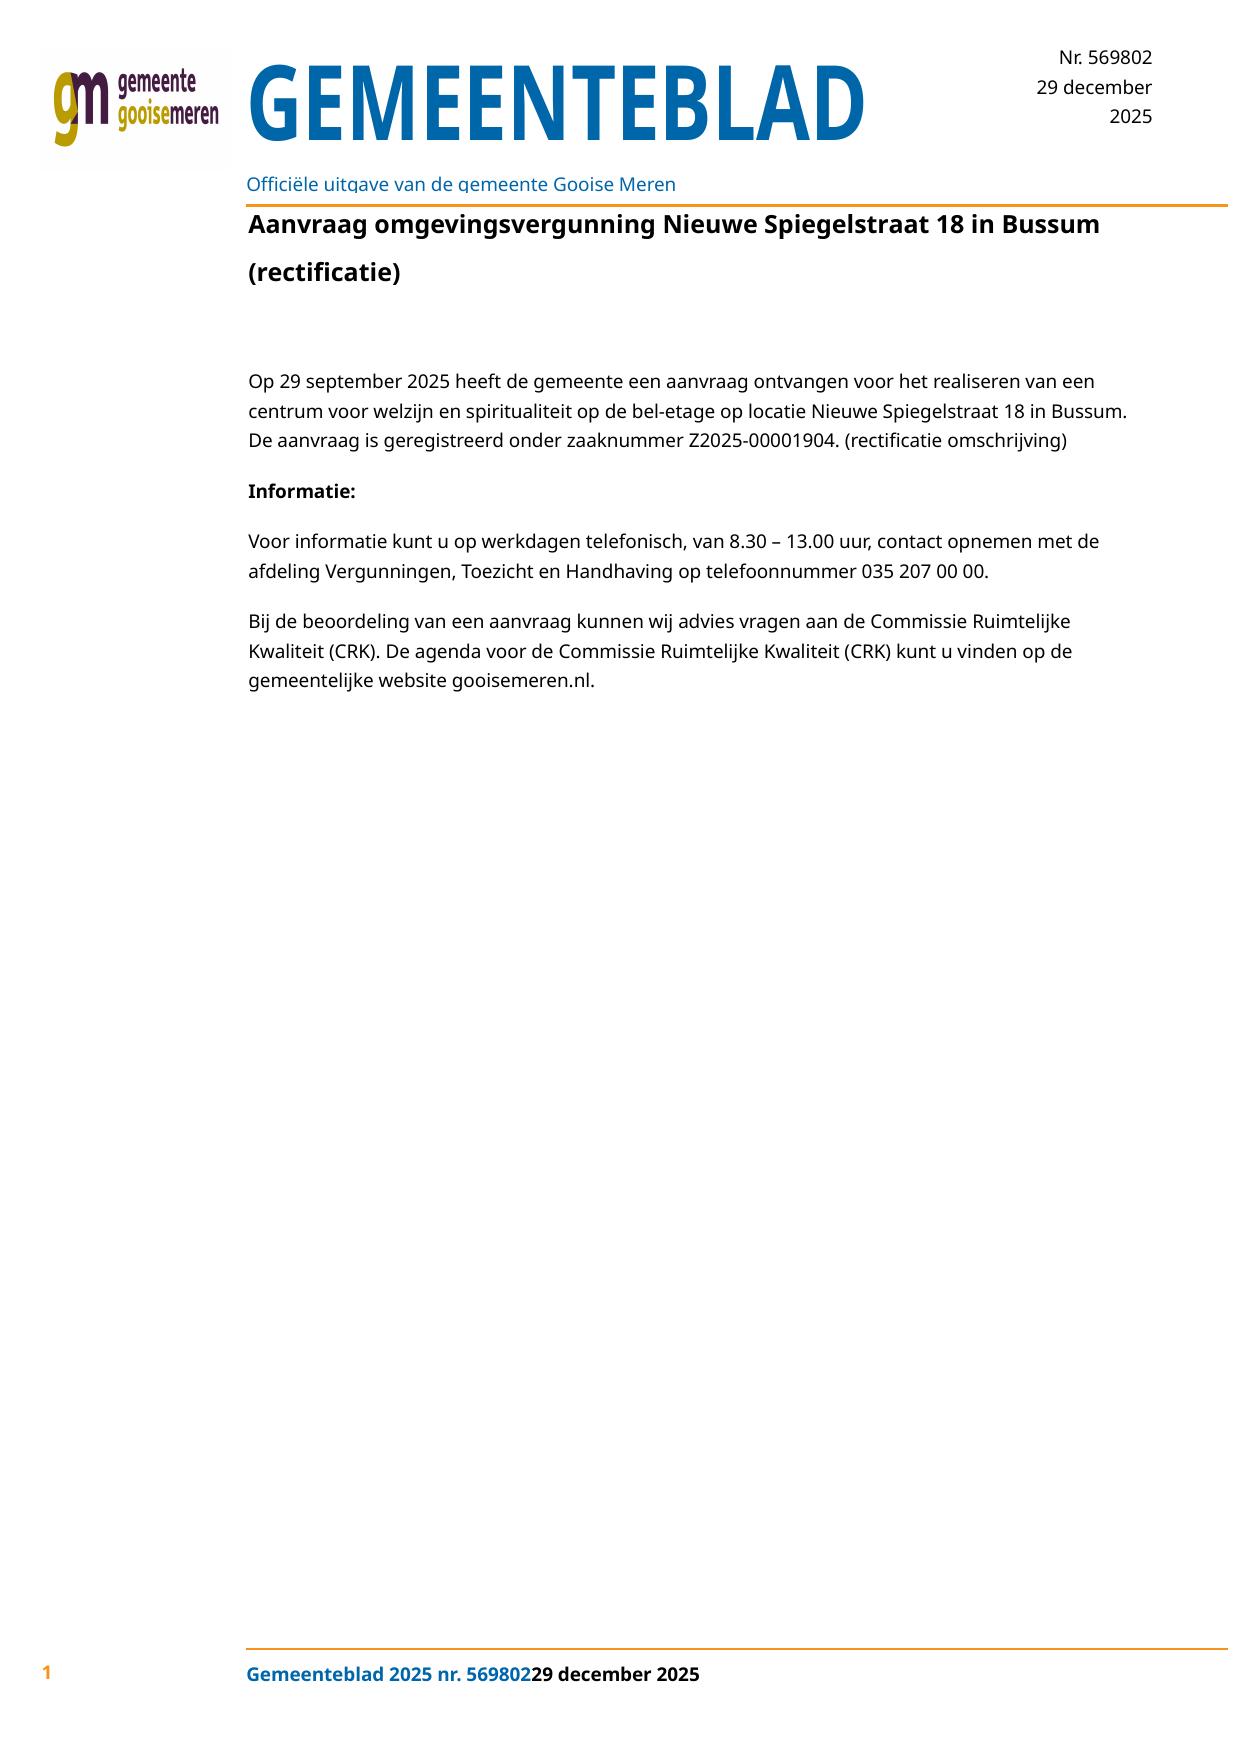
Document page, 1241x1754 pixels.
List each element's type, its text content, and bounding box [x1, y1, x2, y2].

text Aanvraag omgevingsvergunning Nieuwe Spiegelstraat 18 in Bussum (rectificatie) [248, 207, 1152, 288]
picture [41, 47, 231, 172]
text Op 29 september 2025 heeft de gemeente een aanvraag ontvangen voor het realiseren van een centrum voor welzijn en spiritualiteit op de bel-etage op locatie Nieuwe Spiegelstraat 18 in Bussum. De aanvraag is geregistreerd onder zaaknummer Z2025-00001904. (rectificatie omschrijving) [248, 368, 1152, 453]
text Bij de beoordeling van een aanvraag kunnen wij advies vragen aan de Commissie Ruimtelijke Kwaliteit (CRK). De agenda voor de Commissie Ruimtelijke Kwaliteit (CRK) kunt u vinden op de gemeentelijke website gooisemeren.nl. [248, 608, 1152, 693]
text Voor informatie kunt u op werkdagen telefonisch, van 8.30 – 13.00 uur, contact opnemen met de afdeling Vergunningen, Toezicht en Handhaving op telefoonnummer 035 207 00 00. [248, 528, 1152, 584]
text Informatie: [248, 478, 1152, 504]
